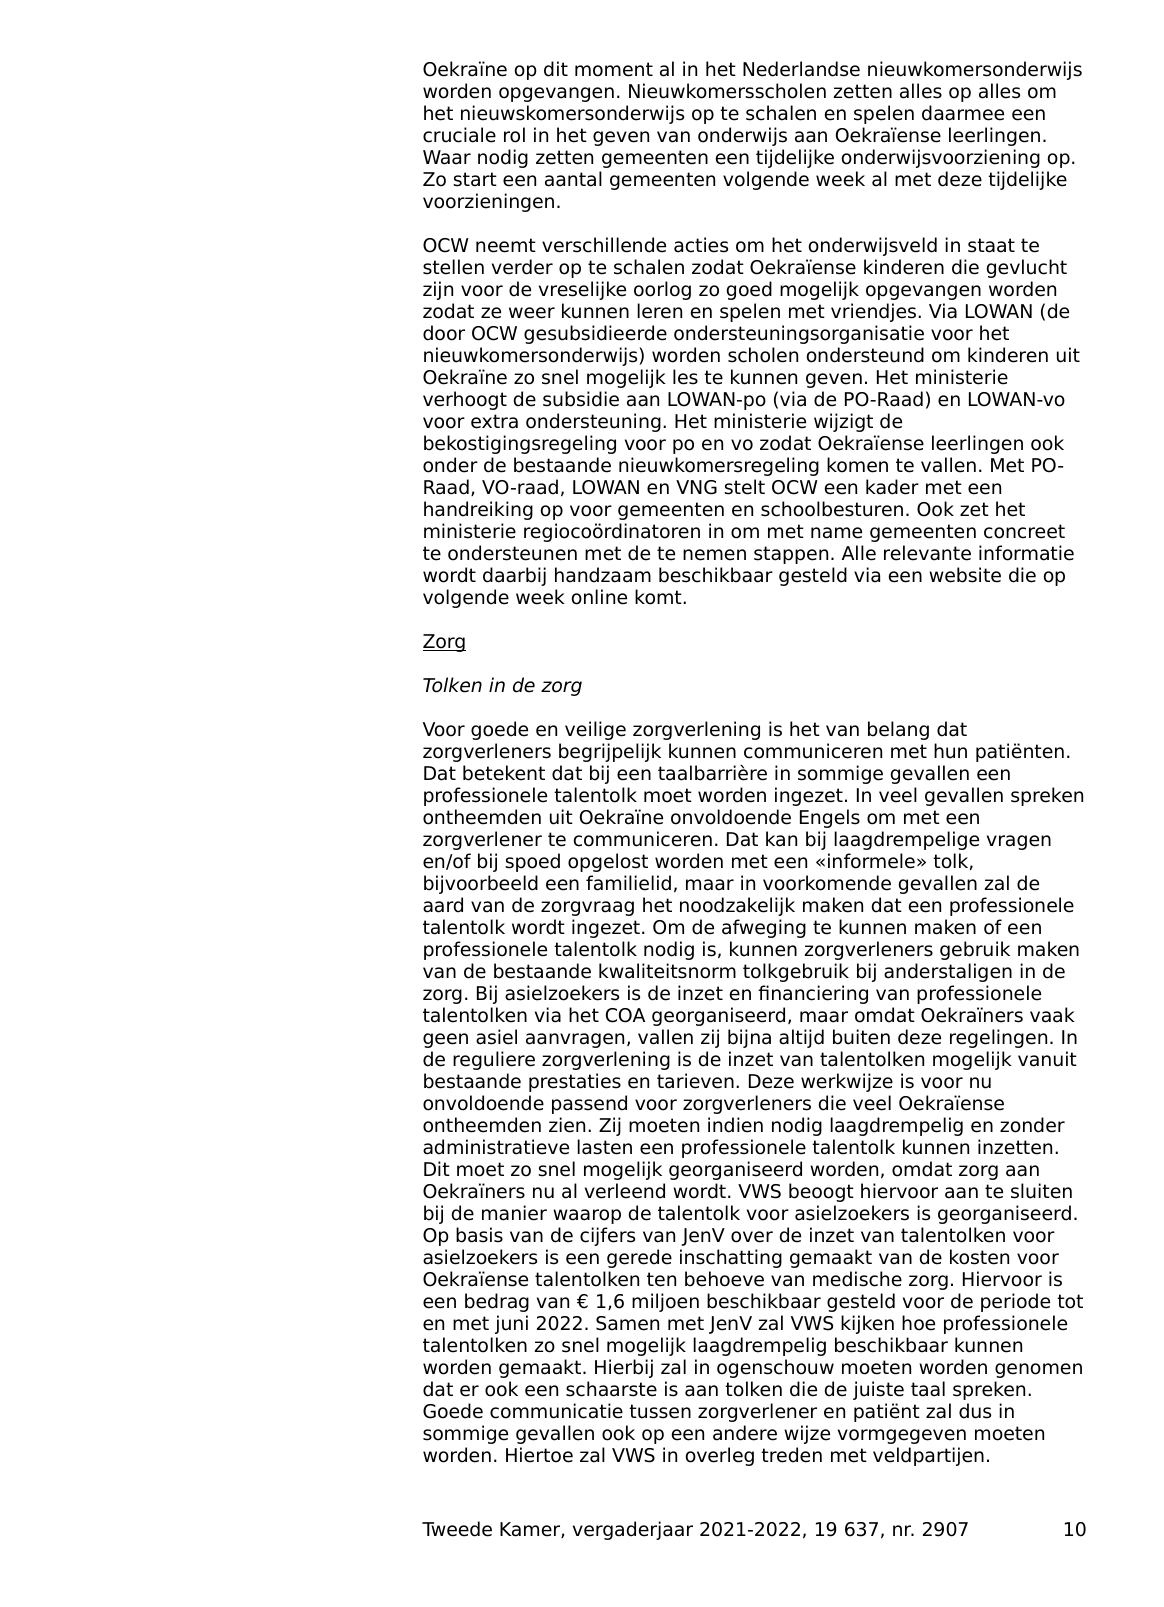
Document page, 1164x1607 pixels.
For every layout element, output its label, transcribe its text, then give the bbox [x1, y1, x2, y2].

subtitle Tolken in de zorg [422, 675, 1087, 697]
text OCW neemt verschillende acties om het onderwijsveld in staat te stellen verder op te schalen zodat Oekraïense kinderen die gevlucht zijn voor de vreselijke oorlog zo goed mogelijk opgevangen worden zodat ze weer kunnen leren en spelen met vriendjes. Via LOWAN (de door OCW gesubsidieerde ondersteuningsorganisatie voor het nieuwkomersonderwijs) worden scholen ondersteund om kinderen uit Oekraïne zo snel mogelijk les te kunnen geven. Het ministerie verhoogt de subsidie aan LOWAN-po (via de PO-Raad) en LOWAN-vo voor extra ondersteuning. Het ministerie wijzigt de bekostigingsregeling voor po en vo zodat Oekraïense leerlingen ook onder de bestaande nieuwkomersregeling komen te vallen. Met PO-Raad, VO-raad, LOWAN en VNG stelt OCW een kader met een handreiking op voor gemeenten en schoolbesturen. Ook zet het ministerie regiocoördinatoren in om met name gemeenten concreet te ondersteunen met de te nemen stappen. Alle relevante informatie wordt daarbij handzaam beschikbaar gesteld via een website die op volgende week online komt. [422, 235, 1087, 609]
text Dit moet zo snel mogelijk georganiseerd worden, omdat zorg aan Oekraïners nu al verleend wordt. VWS beoogt hiervoor aan te sluiten bij de manier waarop de talentolk voor asielzoekers is georganiseerd. Op basis van de cijfers van JenV over de inzet van talentolken voor asielzoekers is een gerede inschatting gemaakt van de kosten voor Oekraïense talentolken ten behoeve van medische zorg. Hiervoor is een bedrag van € 1,6 miljoen beschikbaar gesteld voor de periode tot en met juni 2022. Samen met JenV zal VWS kijken hoe professionele talentolken zo snel mogelijk laagdrempelig beschikbaar kunnen worden gemaakt. Hierbij zal in ogenschouw moeten worden genomen dat er ook een schaarste is aan tolken die de juiste taal spreken. Goede communicatie tussen zorgverlener en patiënt zal dus in sommige gevallen ook op een andere wijze vormgegeven moeten worden. Hiertoe zal VWS in overleg treden met veldpartijen. [422, 1159, 1087, 1467]
text Oekraïne op dit moment al in het Nederlandse nieuwkomersonderwijs worden opgevangen. Nieuwkomersscholen zetten alles op alles om het nieuwskomersonderwijs op te schalen en spelen daarmee een cruciale rol in het geven van onderwijs aan Oekraïense leerlingen. Waar nodig zetten gemeenten een tijdelijke onderwijsvoorziening op. Zo start een aantal gemeenten volgende week al met deze tijdelijke voorzieningen. [422, 59, 1087, 213]
text Voor goede en veilige zorgverlening is het van belang dat zorgverleners begrijpelijk kunnen communiceren met hun patiënten. Dat betekent dat bij een taalbarrière in sommige gevallen een professionele talentolk moet worden ingezet. In veel gevallen spreken ontheemden uit Oekraïne onvoldoende Engels om met een zorgverlener te communiceren. Dat kan bij laagdrempelige vragen en/of bij spoed opgelost worden met een «informele» tolk, bijvoorbeeld een familielid, maar in voorkomende gevallen zal de aard van de zorgvraag het noodzakelijk maken dat een professionele talentolk wordt ingezet. Om de afweging te kunnen maken of een professionele talentolk nodig is, kunnen zorgverleners gebruik maken van de bestaande kwaliteitsnorm tolkgebruik bij anderstaligen in de zorg. Bij asielzoekers is de inzet en financiering van professionele talentolken via het COA georganiseerd, maar omdat Oekraïners vaak geen asiel aanvragen, vallen zij bijna altijd buiten deze regelingen. In de reguliere zorgverlening is de inzet van talentolken mogelijk vanuit bestaande prestaties en tarieven. Deze werkwijze is voor nu onvoldoende passend voor zorgverleners die veel Oekraïense ontheemden zien. Zij moeten indien nodig laagdrempelig en zonder administratieve lasten een professionele talentolk kunnen inzetten. [422, 719, 1087, 1159]
subtitle Zorg [422, 631, 1087, 653]
